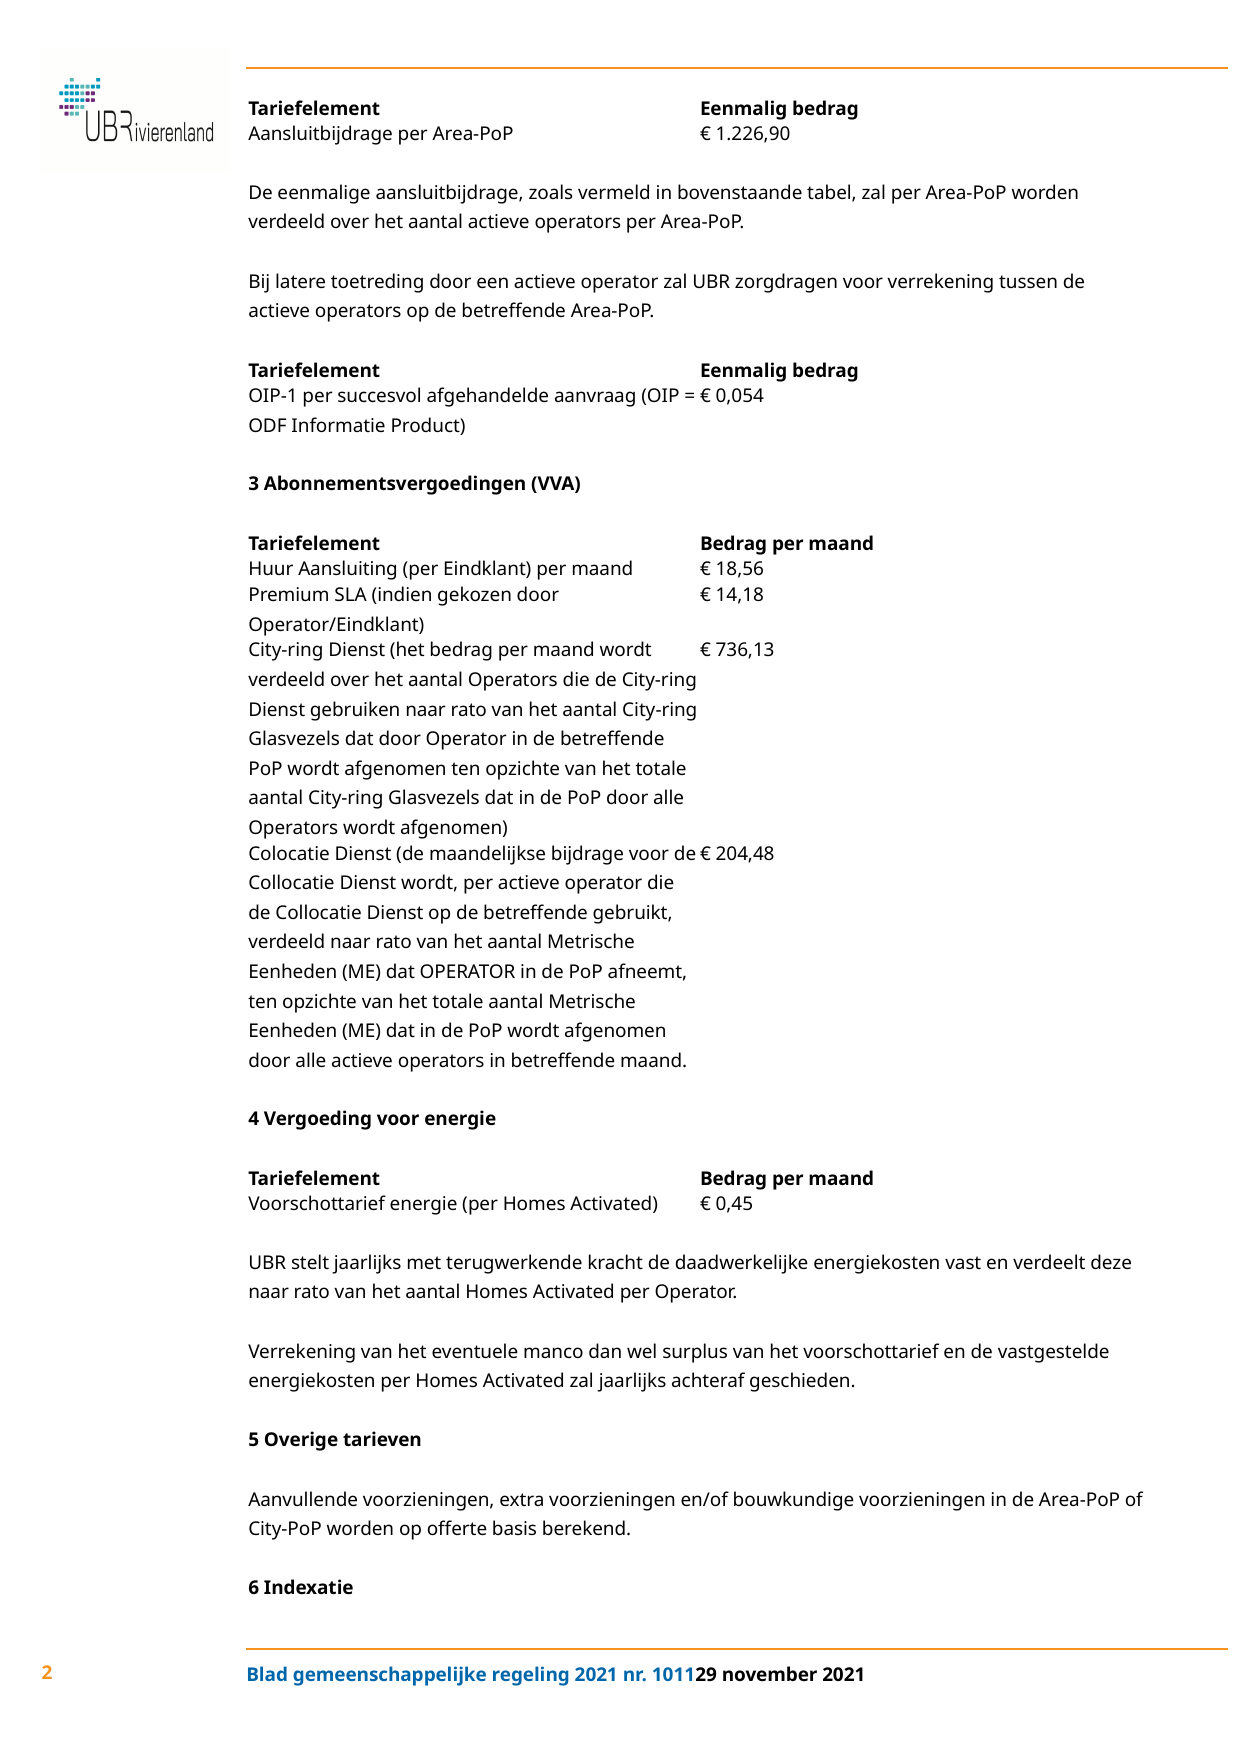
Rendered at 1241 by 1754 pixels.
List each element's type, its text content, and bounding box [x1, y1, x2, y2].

table_header Tariefelement [248, 530, 700, 556]
text 5 Overige tarieven [248, 1427, 1152, 1452]
table_cell OIP-1 per succesvol afgehandelde aanvraag (OIP = ODF Informatie Product) [248, 383, 700, 438]
table_header Tariefelement [248, 357, 700, 382]
table_header Eenmalig bedrag [700, 357, 1152, 382]
table_cell Huur Aansluiting (per Eindklant) per maand [248, 556, 700, 581]
table_cell City-ring Dienst (het bedrag per maand wordt verdeeld over het aantal Operators die de City-ring Dienst gebruiken naar rato van het aantal City-ring Glasvezels dat door Operator in de betreffende PoP wordt afgenomen ten opzichte van het totale aantal City-ring Glasvezels dat in de PoP door alle Operators wordt afgenomen) [248, 637, 700, 840]
table_cell Aansluitbijdrage per Area-PoP [248, 121, 700, 146]
table_header Eenmalig bedrag [700, 95, 1152, 121]
table_header Bedrag per maand [700, 1165, 1152, 1191]
table_cell Premium SLA (indien gekozen door Operator/Eindklant) [248, 581, 700, 637]
text Aanvullende voorzieningen, extra voorzieningen en/of bouwkundige voorzieningen in de Area-PoP of City-PoP worden op offerte basis berekend. [248, 1486, 1152, 1541]
text De eenmalige aansluitbijdrage, zoals vermeld in bovenstaande tabel, zal per Area-PoP worden verdeeld over het aantal actieve operators per Area-PoP. [248, 179, 1152, 234]
table_cell € 0,054 [700, 383, 1152, 438]
table_header Tariefelement [248, 95, 700, 121]
table_cell € 736,13 [700, 637, 1152, 840]
table_cell € 18,56 [700, 556, 1152, 581]
table_cell € 204,48 [700, 840, 1152, 1073]
table_cell € 14,18 [700, 581, 1152, 637]
text 6 Indexatie [248, 1574, 1152, 1600]
text 4 Vergoeding voor energie [248, 1106, 1152, 1131]
text 3 Abonnementsvergoedingen (VVA) [248, 471, 1152, 496]
text UBR stelt jaarlijks met terugwerkende kracht de daadwerkelijke energiekosten vast en verdeelt deze naar rato van het aantal Homes Activated per Operator. [248, 1249, 1152, 1304]
table_header Bedrag per maand [700, 530, 1152, 556]
table_header Tariefelement [248, 1165, 700, 1191]
table_cell Colocatie Dienst (de maandelijkse bijdrage voor de Collocatie Dienst wordt, per actieve operator die de Collocatie Dienst op de betreffende gebruikt, verdeeld naar rato van het aantal Metrische Eenheden (ME) dat OPERATOR in de PoP afneemt, ten opzichte van het totale aantal Metrische Eenheden (ME) dat in de PoP wordt afgenomen door alle actieve operators in betreffende maand. [248, 840, 700, 1073]
picture [41, 47, 231, 172]
table_cell Voorschottarief energie (per Homes Activated) [248, 1191, 700, 1216]
text Verrekening van het eventuele manco dan wel surplus van het voorschottarief en de vastgestelde energiekosten per Homes Activated zal jaarlijks achteraf geschieden. [248, 1338, 1152, 1393]
table_cell € 0,45 [700, 1191, 1152, 1216]
table_cell € 1.226,90 [700, 121, 1152, 146]
text Bij latere toetreding door een actieve operator zal UBR zorgdragen voor verrekening tussen de actieve operators op de betreffende Area-PoP. [248, 268, 1152, 323]
